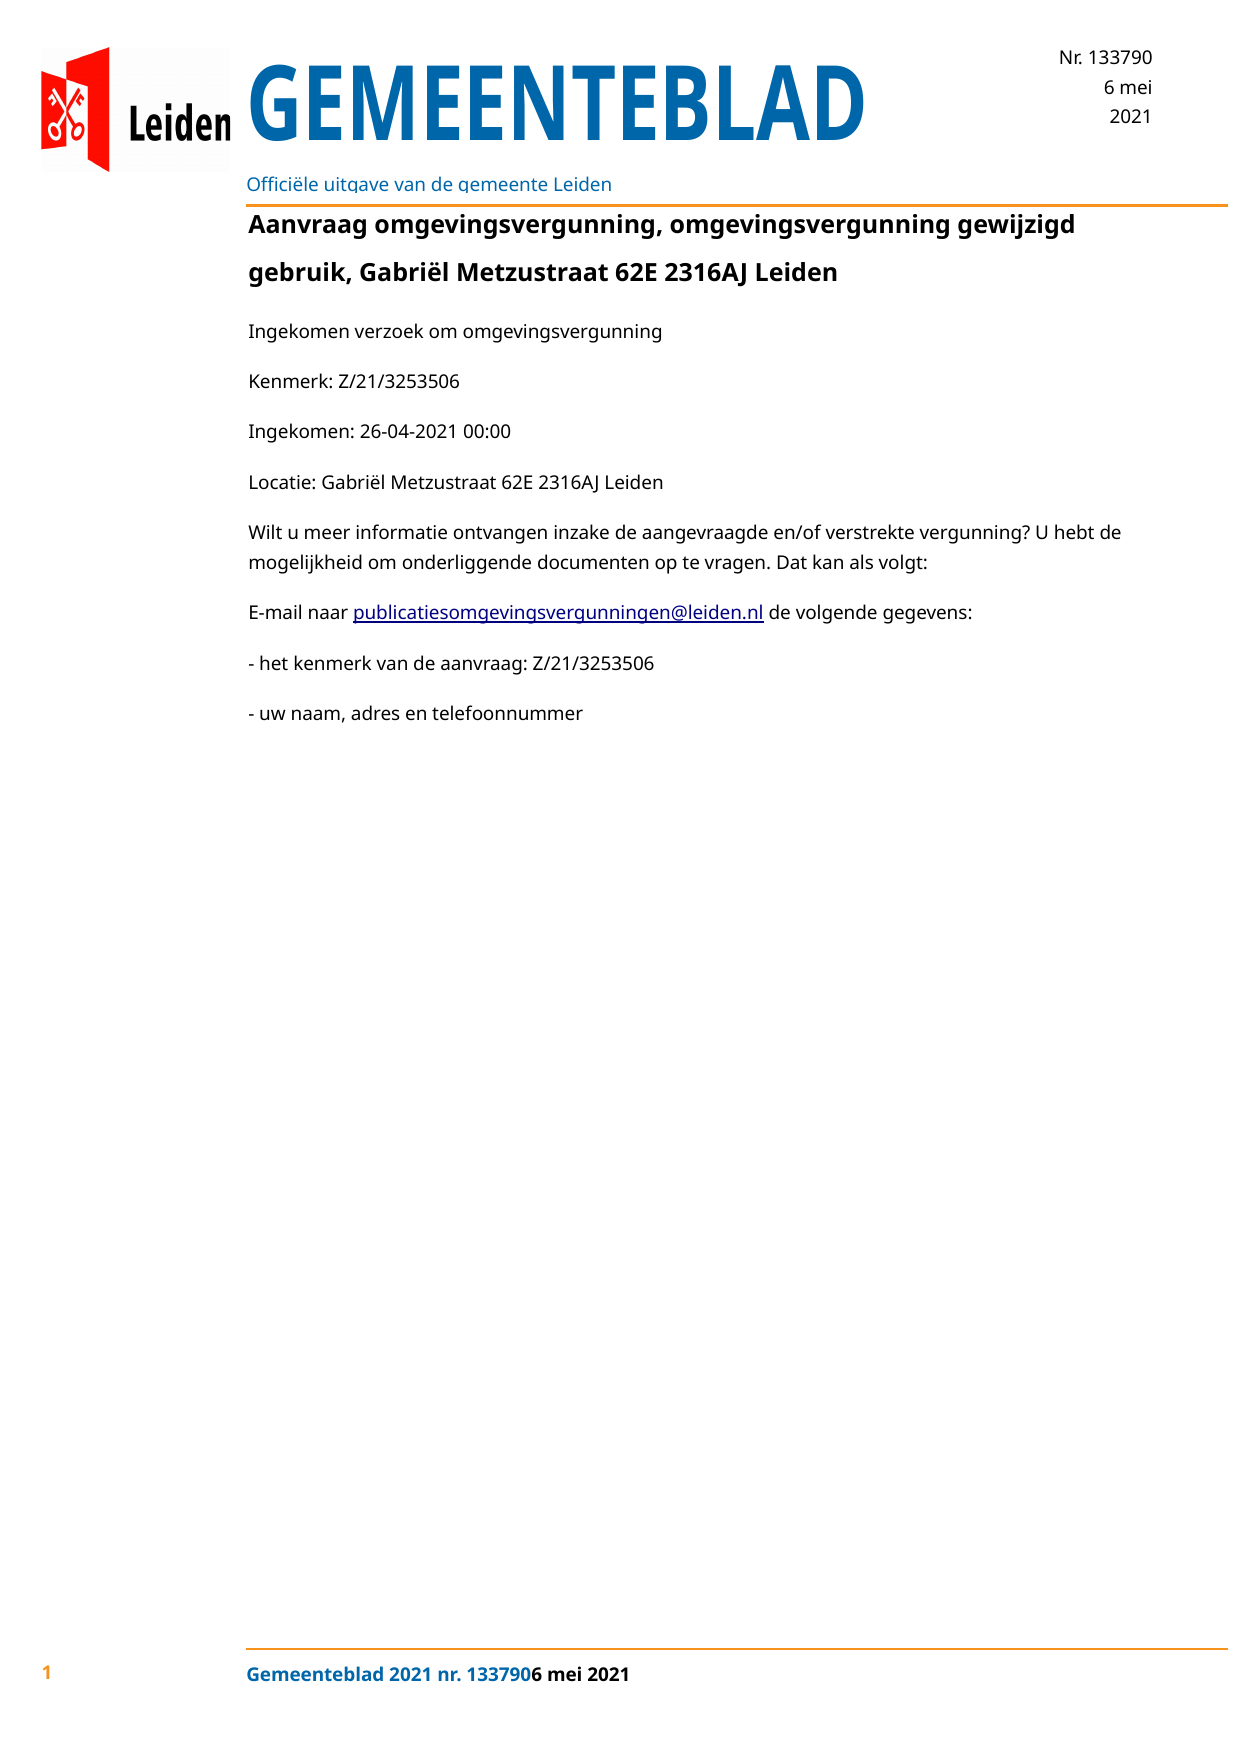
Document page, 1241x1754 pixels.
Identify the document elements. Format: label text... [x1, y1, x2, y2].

text - het kenmerk van de aanvraag: Z/21/3253506 [248, 650, 1152, 676]
text Kenmerk: Z/21/3253506 [248, 368, 1152, 394]
text Aanvraag omgevingsvergunning, omgevingsvergunning gewijzigd gebruik, Gabriël Metzustraat 62E 2316AJ Leiden [248, 207, 1152, 288]
picture [41, 47, 231, 172]
text Wilt u meer informatie ontvangen inzake de aangevraagde en/of verstrekte vergunning? U hebt de mogelijkheid om onderliggende documenten op te vragen. Dat kan als volgt: [248, 519, 1152, 575]
text Ingekomen verzoek om omgevingsvergunning [248, 318, 1152, 344]
text Locatie: Gabriël Metzustraat 62E 2316AJ Leiden [248, 469, 1152, 495]
text Ingekomen: 26-04-2021 00:00 [248, 419, 1152, 444]
text - uw naam, adres en telefoonnummer [248, 700, 1152, 726]
text E-mail naar publicatiesomgevingsvergunningen@leiden.nl de volgende gegevens: [248, 599, 1152, 625]
